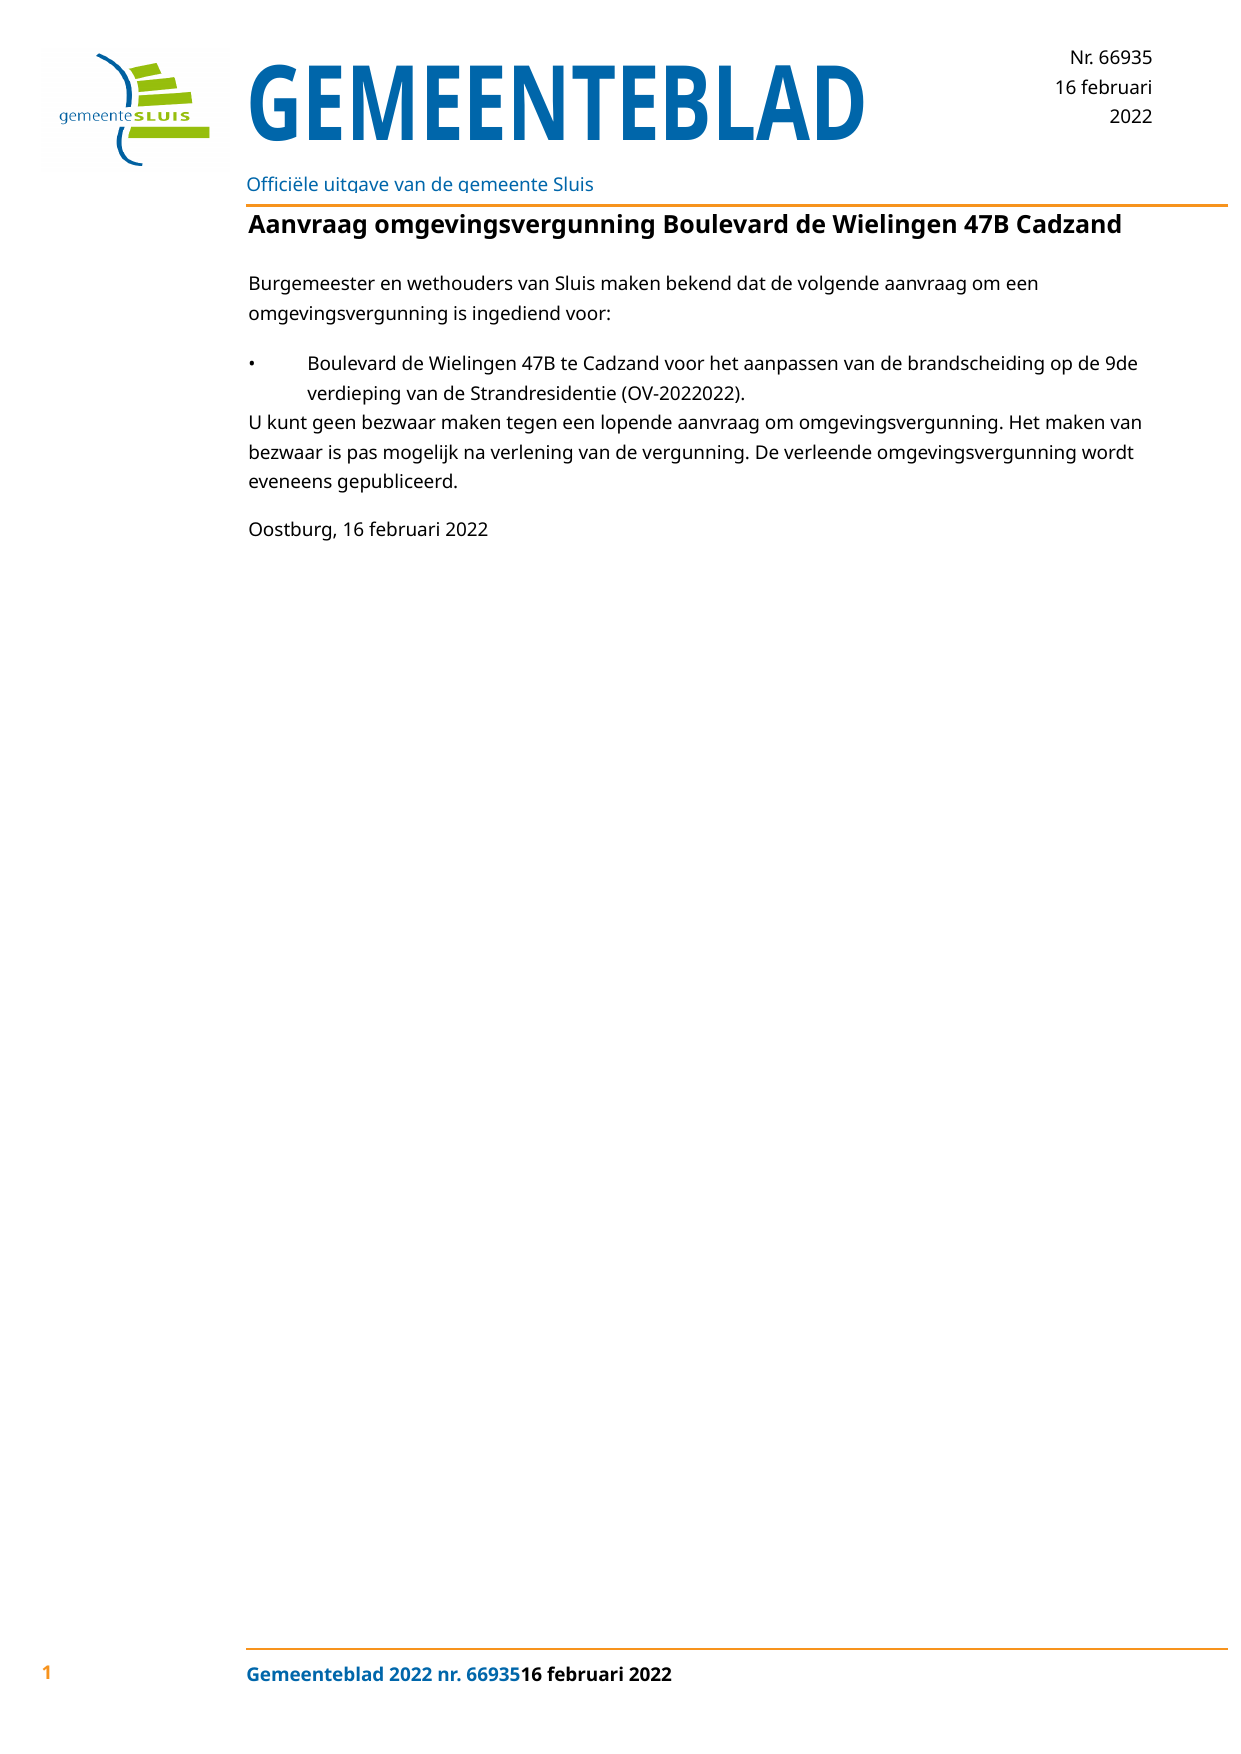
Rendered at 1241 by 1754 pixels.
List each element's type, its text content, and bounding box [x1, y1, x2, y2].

text Aanvraag omgevingsvergunning Boulevard de Wielingen 47B Cadzand [248, 207, 1152, 241]
text U kunt geen bezwaar maken tegen een lopende aanvraag om omgevingsvergunning. Het maken van bezwaar is pas mogelijk na verlening van de vergunning. De verleende omgevingsvergunning wordt eveneens gepubliceerd. [248, 409, 1152, 494]
picture [41, 47, 231, 172]
text Oostburg, 16 februari 2022 [248, 516, 1152, 542]
text Burgemeester en wethouders van Sluis maken bekend dat de volgende aanvraag om een omgevingsvergunning is ingediend voor: [248, 270, 1152, 326]
list Boulevard de Wielingen 47B te Cadzand voor het aanpassen van de brandscheiding op de 9de verdieping van de Strandresidentie (OV-2022022). [248, 350, 1152, 406]
